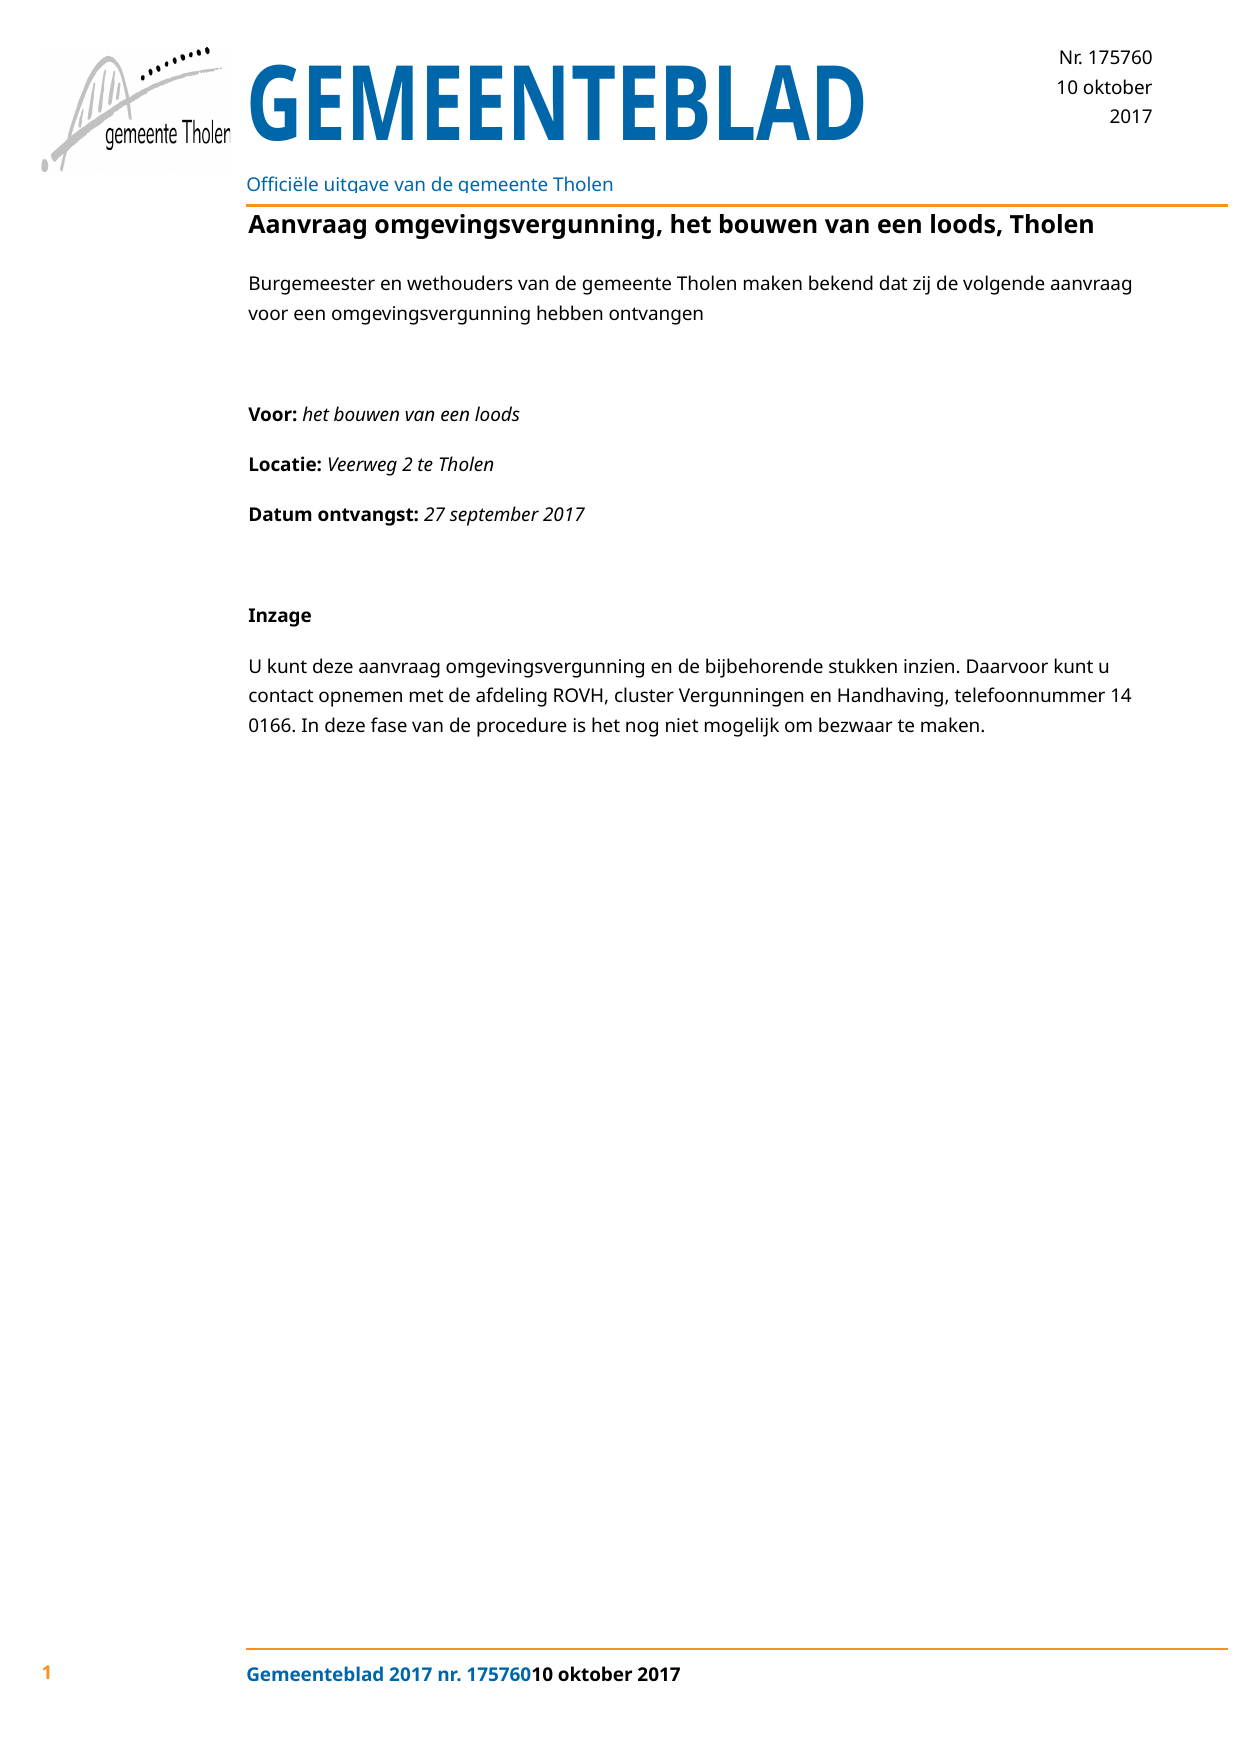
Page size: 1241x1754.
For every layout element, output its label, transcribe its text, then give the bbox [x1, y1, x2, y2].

picture [41, 47, 231, 172]
text U kunt deze aanvraag omgevingsvergunning en de bijbehorende stukken inzien. Daarvoor kunt u contact opnemen met de afdeling ROVH, cluster Vergunningen en Handhaving, telefoonnummer 14 0166. In deze fase van de procedure is het nog niet mogelijk om bezwaar te maken. [248, 653, 1152, 738]
text Datum ontvangst: 27 september 2017 [248, 502, 1152, 527]
text Locatie: Veerweg 2 te Tholen [248, 451, 1152, 477]
text Aanvraag omgevingsvergunning, het bouwen van een loods, Tholen [248, 207, 1152, 241]
text Inzage [248, 602, 1152, 628]
text Burgemeester en wethouders van de gemeente Tholen maken bekend dat zij de volgende aanvraag voor een omgevingsvergunning hebben ontvangen [248, 270, 1152, 326]
text Voor: het bouwen van een loods [248, 401, 1152, 426]
